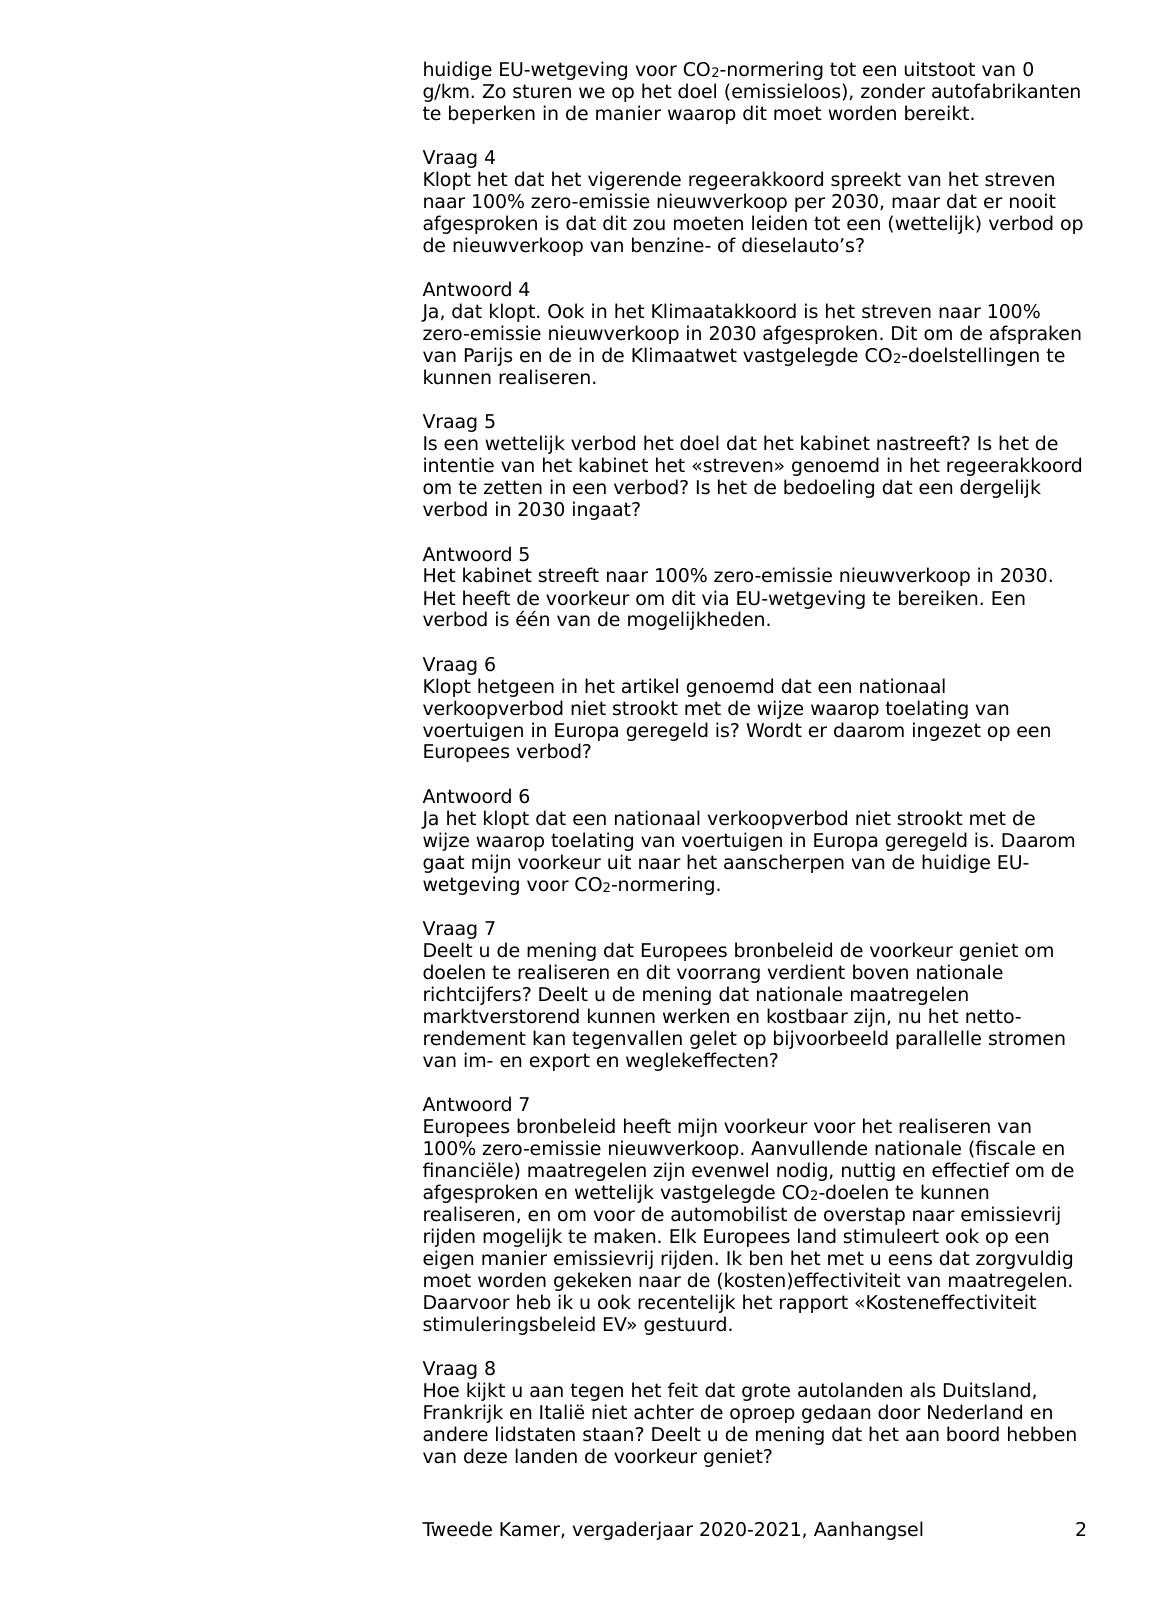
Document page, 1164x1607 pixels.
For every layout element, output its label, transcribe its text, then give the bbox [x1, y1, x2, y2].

text huidige EU-wetgeving voor CO2-normering tot een uitstoot van 0 g/km. Zo sturen we op het doel (emissieloos), zonder autofabrikanten te beperken in de manier waarop dit moet worden bereikt. [422, 59, 1087, 125]
text Europees bronbeleid heeft mijn voorkeur voor het realiseren van 100% zero-emissie nieuwverkoop. Aanvullende nationale (fiscale en financiële) maatregelen zijn evenwel nodig, nuttig en effectief om de afgesproken en wettelijk vastgelegde CO2-doelen te kunnen realiseren, en om voor de automobilist de overstap naar emissievrij rijden mogelijk te maken. Elk Europees land stimuleert ook op een eigen manier emissievrij rijden. Ik ben het met u eens dat zorgvuldig moet worden gekeken naar de (kosten)effectiviteit van maatregelen. Daarvoor heb ik u ook recentelijk het rapport «Kosteneffectiviteit stimuleringsbeleid EV» gestuurd. [422, 1116, 1087, 1336]
text Antwoord 4 [422, 279, 1087, 301]
text Is een wettelijk verbod het doel dat het kabinet nastreeft? Is het de intentie van het kabinet het «streven» genoemd in het regeerakkoord om te zetten in een verbod? Is het de bedoeling dat een dergelijk verbod in 2030 ingaat? [422, 433, 1087, 521]
text Antwoord 7 [422, 1094, 1087, 1116]
text Ja, dat klopt. Ook in het Klimaatakkoord is het streven naar 100% zero-emissie nieuwverkoop in 2030 afgesproken. Dit om de afspraken van Parijs en de in de Klimaatwet vastgelegde CO2-doelstellingen te kunnen realiseren. [422, 301, 1087, 389]
text Antwoord 6 [422, 786, 1087, 808]
text Ja het klopt dat een nationaal verkoopverbod niet strookt met de wijze waarop toelating van voertuigen in Europa geregeld is. Daarom gaat mijn voorkeur uit naar het aanscherpen van de huidige EU-wetgeving voor CO2-normering. [422, 808, 1087, 896]
text Hoe kijkt u aan tegen het feit dat grote autolanden als Duitsland, Frankrijk en Italië niet achter de oproep gedaan door Nederland en andere lidstaten staan? Deelt u de mening dat het aan boord hebben van deze landen de voorkeur geniet? [422, 1380, 1087, 1468]
text Klopt het dat het vigerende regeerakkoord spreekt van het streven naar 100% zero-emissie nieuwverkoop per 2030, maar dat er nooit afgesproken is dat dit zou moeten leiden tot een (wettelijk) verbod op de nieuwverkoop van benzine- of dieselauto’s? [422, 169, 1087, 257]
text Vraag 4 [422, 147, 1087, 169]
text Vraag 5 [422, 411, 1087, 433]
text Het kabinet streeft naar 100% zero-emissie nieuwverkoop in 2030. Het heeft de voorkeur om dit via EU-wetgeving te bereiken. Een verbod is één van de mogelijkheden. [422, 565, 1087, 631]
text Vraag 6 [422, 653, 1087, 676]
text Deelt u de mening dat Europees bronbeleid de voorkeur geniet om doelen te realiseren en dit voorrang verdient boven nationale richtcijfers? Deelt u de mening dat nationale maatregelen marktverstorend kunnen werken en kostbaar zijn, nu het netto-rendement kan tegenvallen gelet op bijvoorbeeld parallelle stromen van im- en export en weglekeffecten? [422, 940, 1087, 1072]
text Antwoord 5 [422, 543, 1087, 565]
text Klopt hetgeen in het artikel genoemd dat een nationaal verkoopverbod niet strookt met de wijze waarop toelating van voertuigen in Europa geregeld is? Wordt er daarom ingezet op een Europees verbod? [422, 676, 1087, 763]
text Vraag 7 [422, 918, 1087, 940]
text Vraag 8 [422, 1358, 1087, 1380]
